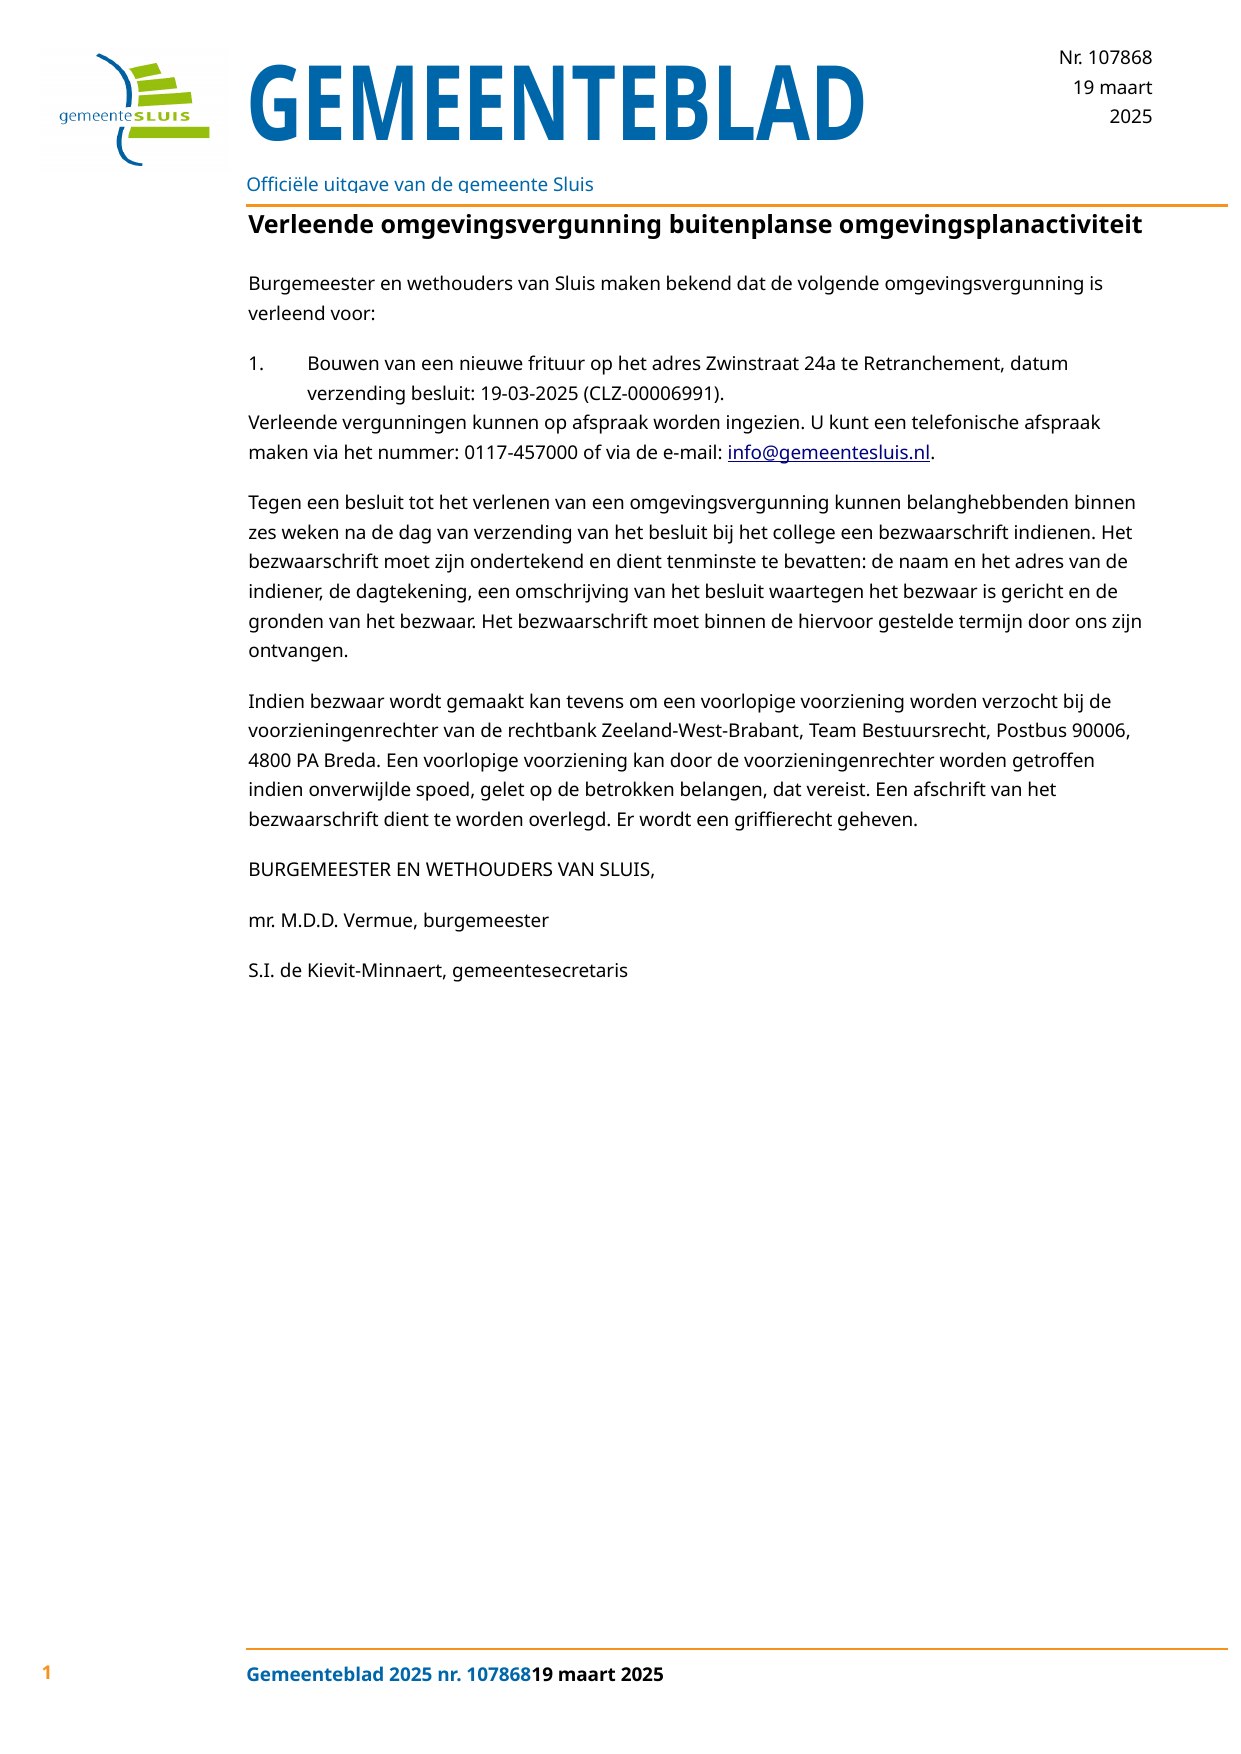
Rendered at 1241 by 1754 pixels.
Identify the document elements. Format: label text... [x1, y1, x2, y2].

text Verleende vergunningen kunnen op afspraak worden ingezien. U kunt een telefonische afspraak maken via het nummer: 0117-457000 of via de e-mail: info@gemeentesluis.nl. [248, 409, 1152, 465]
text Burgemeester en wethouders van Sluis maken bekend dat de volgende omgevingsvergunning is verleend voor: [248, 270, 1152, 326]
text Indien bezwaar wordt gemaakt kan tevens om een voorlopige voorziening worden verzocht bij de voorzieningenrechter van de rechtbank Zeeland-West-Brabant, Team Bestuursrecht, Postbus 90006, 4800 PA Breda. Een voorlopige voorziening kan door de voorzieningenrechter worden getroffen indien onverwijlde spoed, gelet op de betrokken belangen, dat vereist. Een afschrift van het bezwaarschrift dient te worden overlegd. Er wordt een griffierecht geheven. [248, 688, 1152, 832]
list Bouwen van een nieuwe frituur op het adres Zwinstraat 24a te Retranchement, datum verzending besluit: 19-03-2025 (CLZ-00006991). [248, 350, 1152, 406]
text BURGEMEESTER EN WETHOUDERS VAN SLUIS, [248, 857, 1152, 882]
text mr. M.D.D. Vermue, burgemeester [248, 907, 1152, 933]
text S.I. de Kievit-Minnaert, gemeentesecretaris [248, 957, 1152, 983]
picture [41, 47, 231, 172]
text Tegen een besluit tot het verlenen van een omgevingsvergunning kunnen belanghebbenden binnen zes weken na de dag van verzending van het besluit bij het college een bezwaarschrift indienen. Het bezwaarschrift moet zijn ondertekend en dient tenminste te bevatten: de naam en het adres van de indiener, de dagtekening, een omschrijving van het besluit waartegen het bezwaar is gericht en de gronden van het bezwaar. Het bezwaarschrift moet binnen de hiervoor gestelde termijn door ons zijn ontvangen. [248, 489, 1152, 663]
text Verleende omgevingsvergunning buitenplanse omgevingsplanactiviteit [248, 207, 1152, 241]
